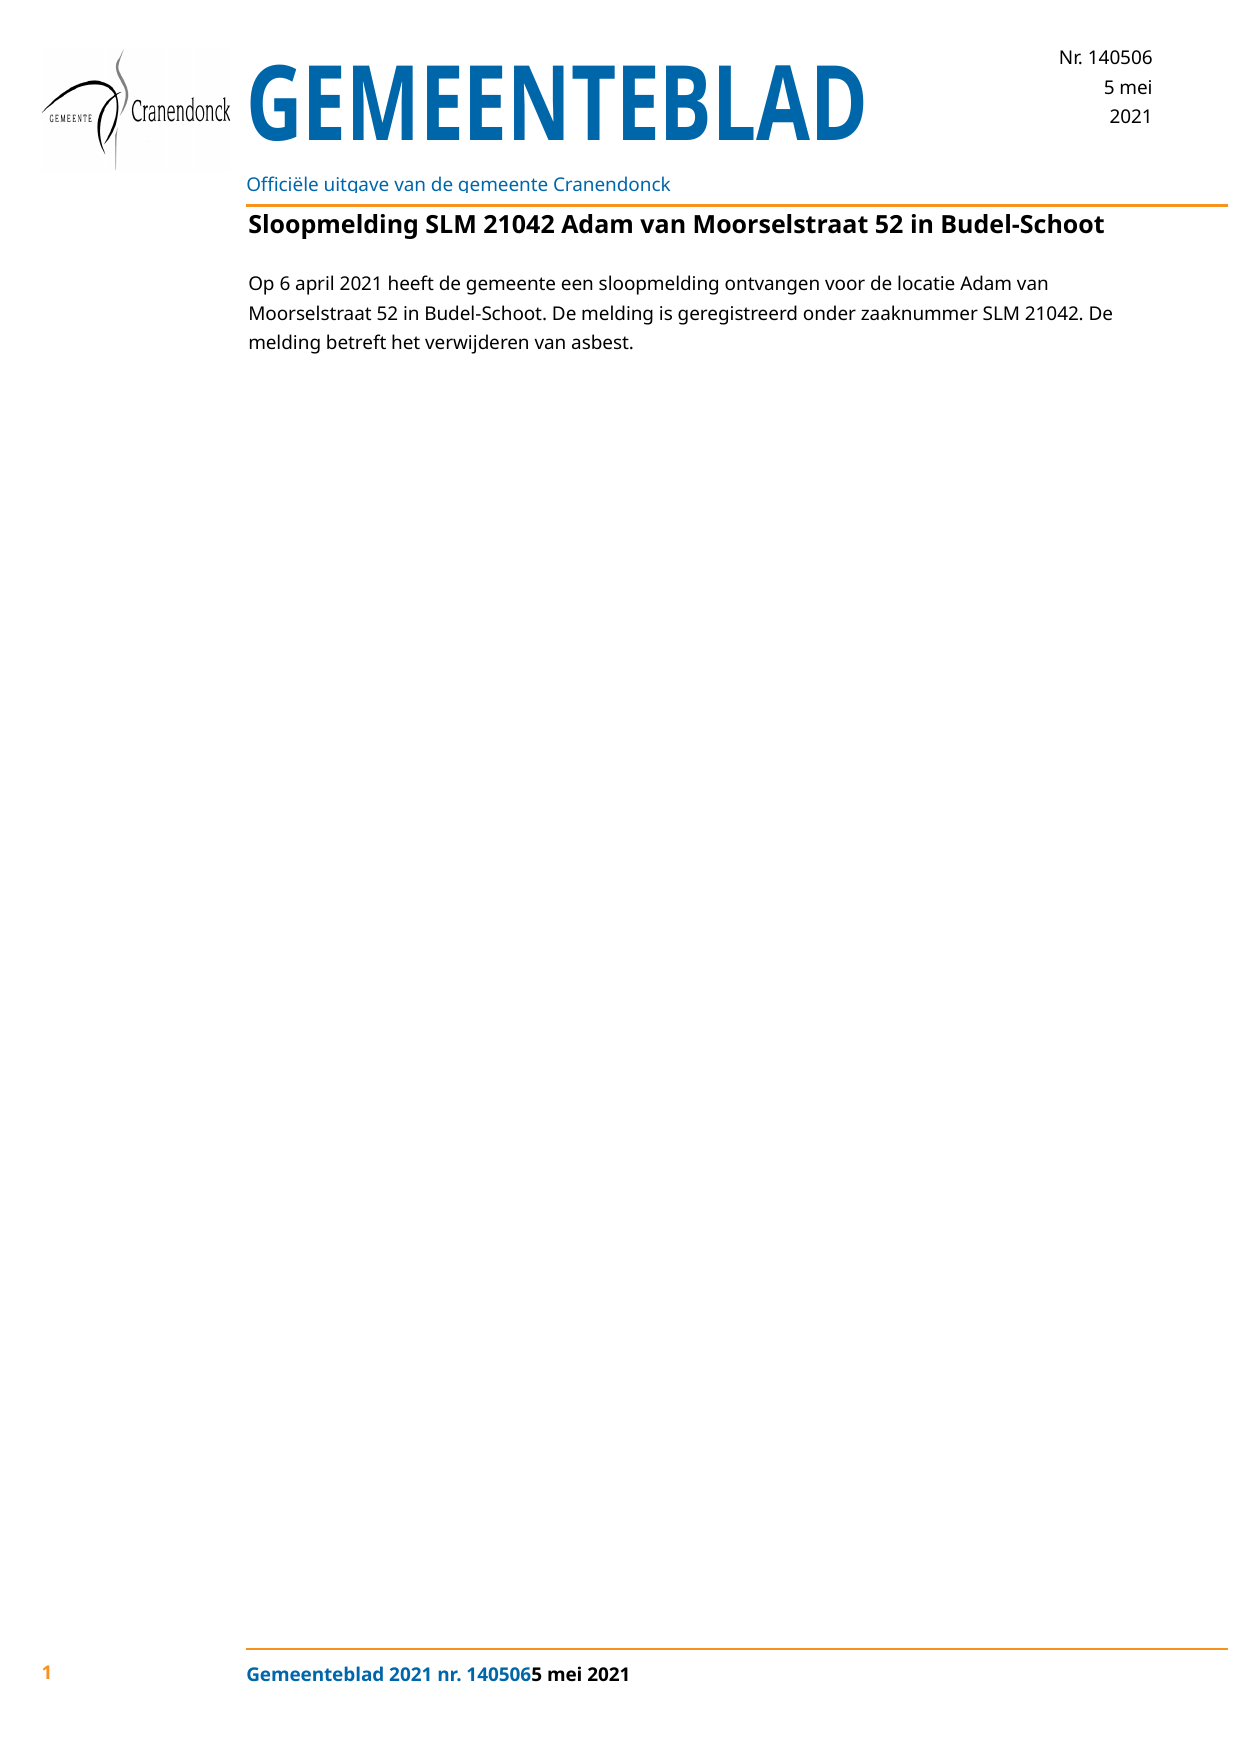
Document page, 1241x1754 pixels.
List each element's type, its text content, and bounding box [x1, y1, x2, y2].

text Sloopmelding SLM 21042 Adam van Moorselstraat 52 in Budel-Schoot [248, 207, 1152, 241]
picture [41, 47, 231, 172]
text Op 6 april 2021 heeft de gemeente een sloopmelding ontvangen voor de locatie Adam van Moorselstraat 52 in Budel-Schoot. De melding is geregistreerd onder zaaknummer SLM 21042. De melding betreft het verwijderen van asbest. [248, 270, 1152, 355]
